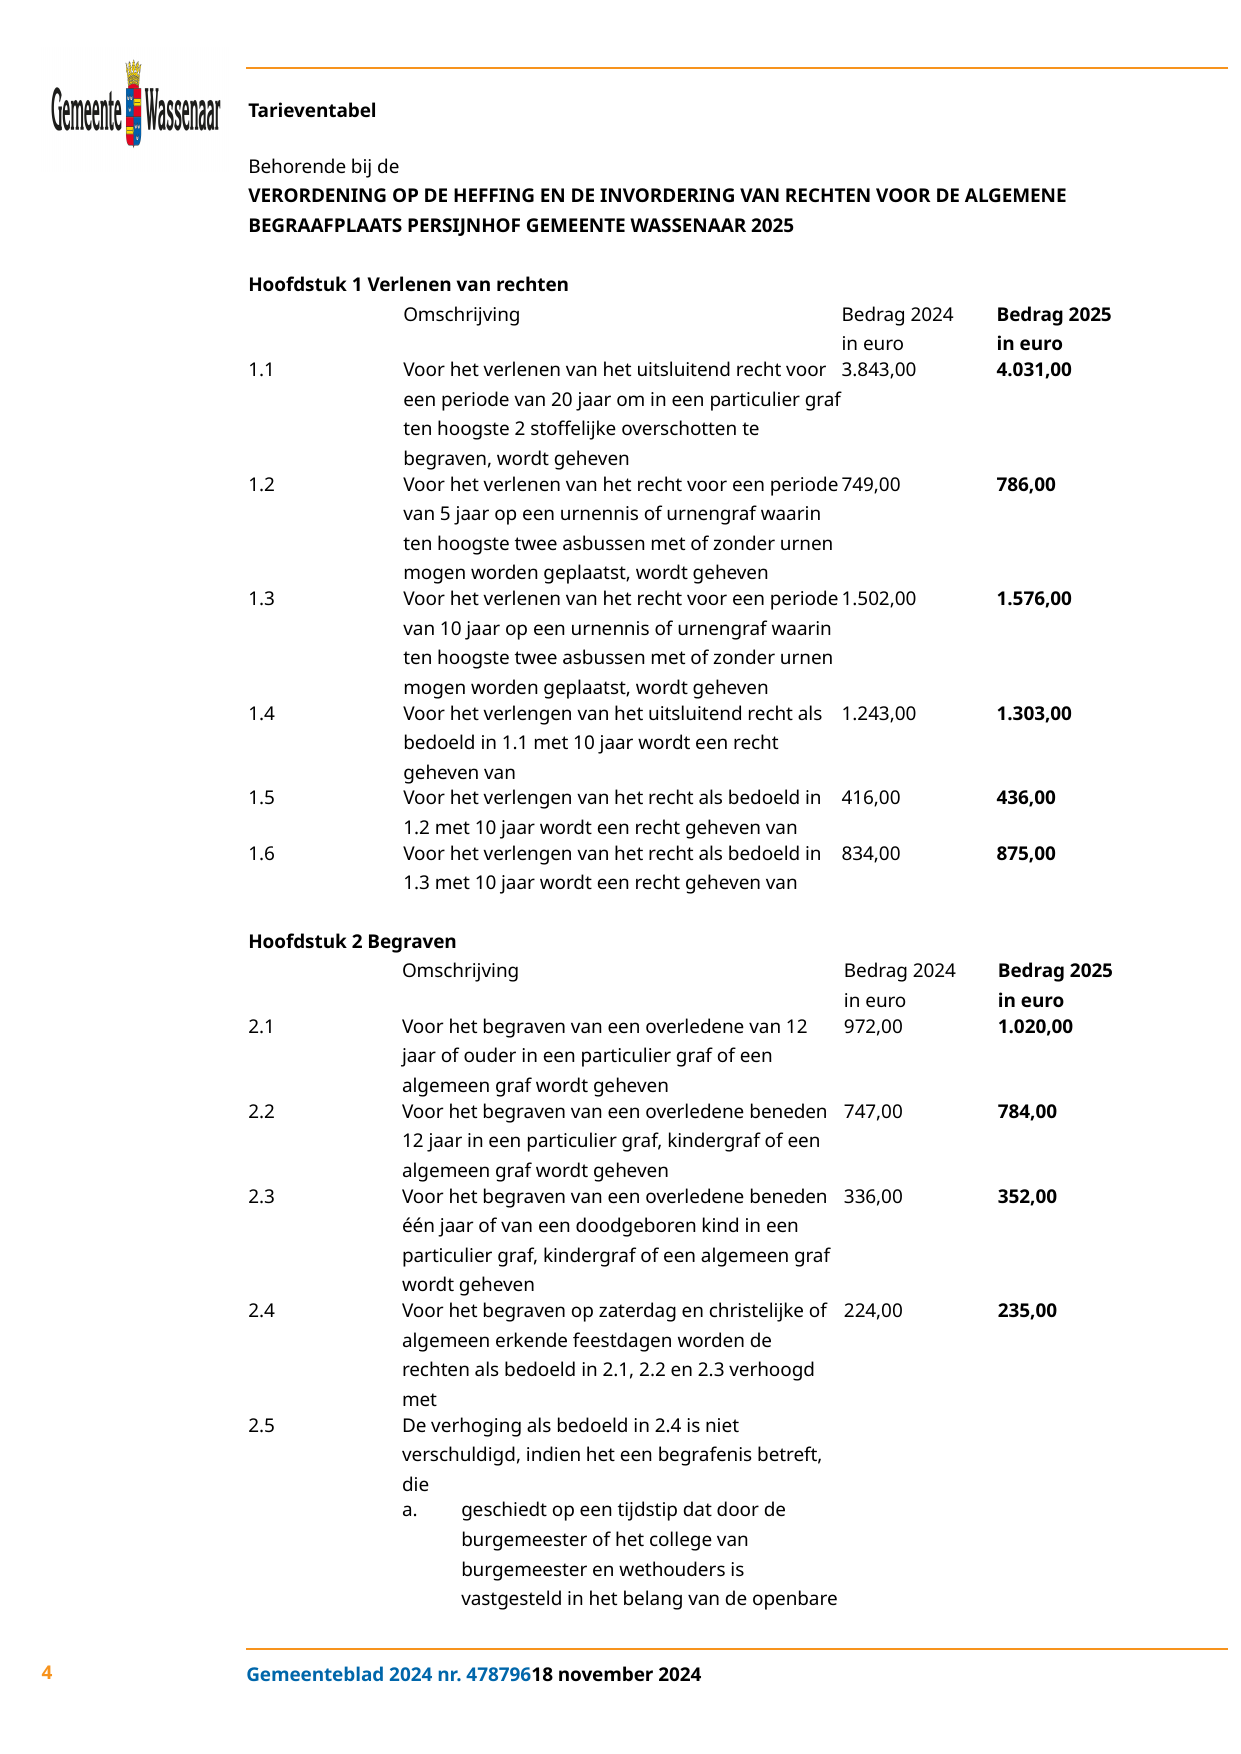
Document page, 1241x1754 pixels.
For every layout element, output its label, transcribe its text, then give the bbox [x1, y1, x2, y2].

table_cell 416,00 [841, 785, 996, 840]
table_cell 336,00 [844, 1183, 998, 1297]
table_cell 2.3 [248, 1183, 402, 1297]
table_header Bedrag 2025 in euro [998, 958, 1152, 1013]
table_cell 834,00 [841, 840, 996, 895]
table_header Bedrag 2024 in euro [841, 301, 996, 356]
table_cell [998, 1497, 1152, 1611]
table_header Omschrijving [403, 301, 841, 356]
table_cell 352,00 [998, 1183, 1152, 1297]
table_cell 3.843,00 [841, 356, 996, 471]
table_cell Voor het verlenen van het recht voor een periode van 5 jaar op een urnennis of urnengraf waarin ten hoogste twee asbussen met of zonder urnen mogen worden geplaatst, wordt geheven [403, 471, 841, 585]
text Hoofdstuk 1 Verlenen van rechten [248, 271, 1152, 297]
table_cell 786,00 [996, 471, 1152, 585]
table_cell Voor het verlenen van het recht voor een periode van 10 jaar op een urnennis of urnengraf waarin ten hoogste twee asbussen met of zonder urnen mogen worden geplaatst, wordt geheven [403, 585, 841, 700]
table_cell 1.502,00 [841, 585, 996, 700]
table_cell geschiedt op een tijdstip dat door de burgemeester of het college van burgemeester en wethouders is vastgesteld in het belang van de openbare [402, 1497, 844, 1611]
table_cell 1.303,00 [996, 700, 1152, 784]
text VERORDENING OP DE HEFFING EN DE INVORDERING VAN RECHTEN VOOR DE ALGEMENE BEGRAAFPLAATS PERSIJNHOF GEMEENTE WASSENAAR 2025 [248, 182, 1152, 238]
table_cell 1.243,00 [841, 700, 996, 784]
table_header Bedrag 2024 in euro [844, 958, 998, 1013]
text Behorende bij de [248, 153, 1152, 179]
table_cell Voor het begraven van een overledene beneden 12 jaar in een particulier graf, kindergraf of een algemeen graf wordt geheven [402, 1098, 844, 1183]
table_cell Voor het verlengen van het uitsluitend recht als bedoeld in 1.1 met 10 jaar wordt een recht geheven van [403, 700, 841, 784]
table_cell [844, 1497, 998, 1611]
table_cell 747,00 [844, 1098, 998, 1183]
table_cell 235,00 [998, 1297, 1152, 1412]
table_cell 2.5 [248, 1412, 402, 1497]
table_cell 2.1 [248, 1013, 402, 1098]
table_header Bedrag 2025 in euro [996, 301, 1152, 356]
table_cell 1.6 [248, 840, 403, 895]
table_cell [844, 1412, 998, 1497]
table_cell Voor het begraven van een overledene van 12 jaar of ouder in een particulier graf of een algemeen graf wordt geheven [402, 1013, 844, 1098]
table_cell Voor het verlengen van het recht als bedoeld in 1.3 met 10 jaar wordt een recht geheven van [403, 840, 841, 895]
table_header [248, 301, 403, 356]
text Tarieventabel [248, 95, 1152, 123]
table_cell 972,00 [844, 1013, 998, 1098]
table_cell 224,00 [844, 1297, 998, 1412]
text Hoofdstuk 2 Begraven [248, 928, 1152, 954]
table_cell De verhoging als bedoeld in 2.4 is niet verschuldigd, indien het een begrafenis betreft, die [402, 1412, 844, 1497]
table_cell 1.5 [248, 785, 403, 840]
table_cell Voor het begraven op zaterdag en christelijke of algemeen erkende feestdagen worden de rechten als bedoeld in 2.1, 2.2 en 2.3 verhoogd met [402, 1297, 844, 1412]
table_cell 1.020,00 [998, 1013, 1152, 1098]
table_cell Voor het verlengen van het recht als bedoeld in 1.2 met 10 jaar wordt een recht geheven van [403, 785, 841, 840]
table_cell [998, 1412, 1152, 1497]
table_cell 2.4 [248, 1297, 402, 1412]
table_cell 1.2 [248, 471, 403, 585]
table_cell 875,00 [996, 840, 1152, 895]
table_cell [248, 1497, 402, 1611]
table_cell Voor het verlenen van het uitsluitend recht voor een periode van 20 jaar om in een particulier graf ten hoogste 2 stoffelijke overschotten te begraven, wordt geheven [403, 356, 841, 471]
picture [41, 47, 231, 172]
table_header [248, 958, 402, 1013]
table_cell 784,00 [998, 1098, 1152, 1183]
table_cell Voor het begraven van een overledene beneden één jaar of van een doodgeboren kind in een particulier graf, kindergraf of een algemeen graf wordt geheven [402, 1183, 844, 1297]
table_cell 436,00 [996, 785, 1152, 840]
table_cell 4.031,00 [996, 356, 1152, 471]
table_cell 749,00 [841, 471, 996, 585]
table_cell 1.576,00 [996, 585, 1152, 700]
table_header Omschrijving [402, 958, 844, 1013]
table_cell 1.1 [248, 356, 403, 471]
table_cell 1.4 [248, 700, 403, 784]
table_cell 1.3 [248, 585, 403, 700]
table_cell 2.2 [248, 1098, 402, 1183]
